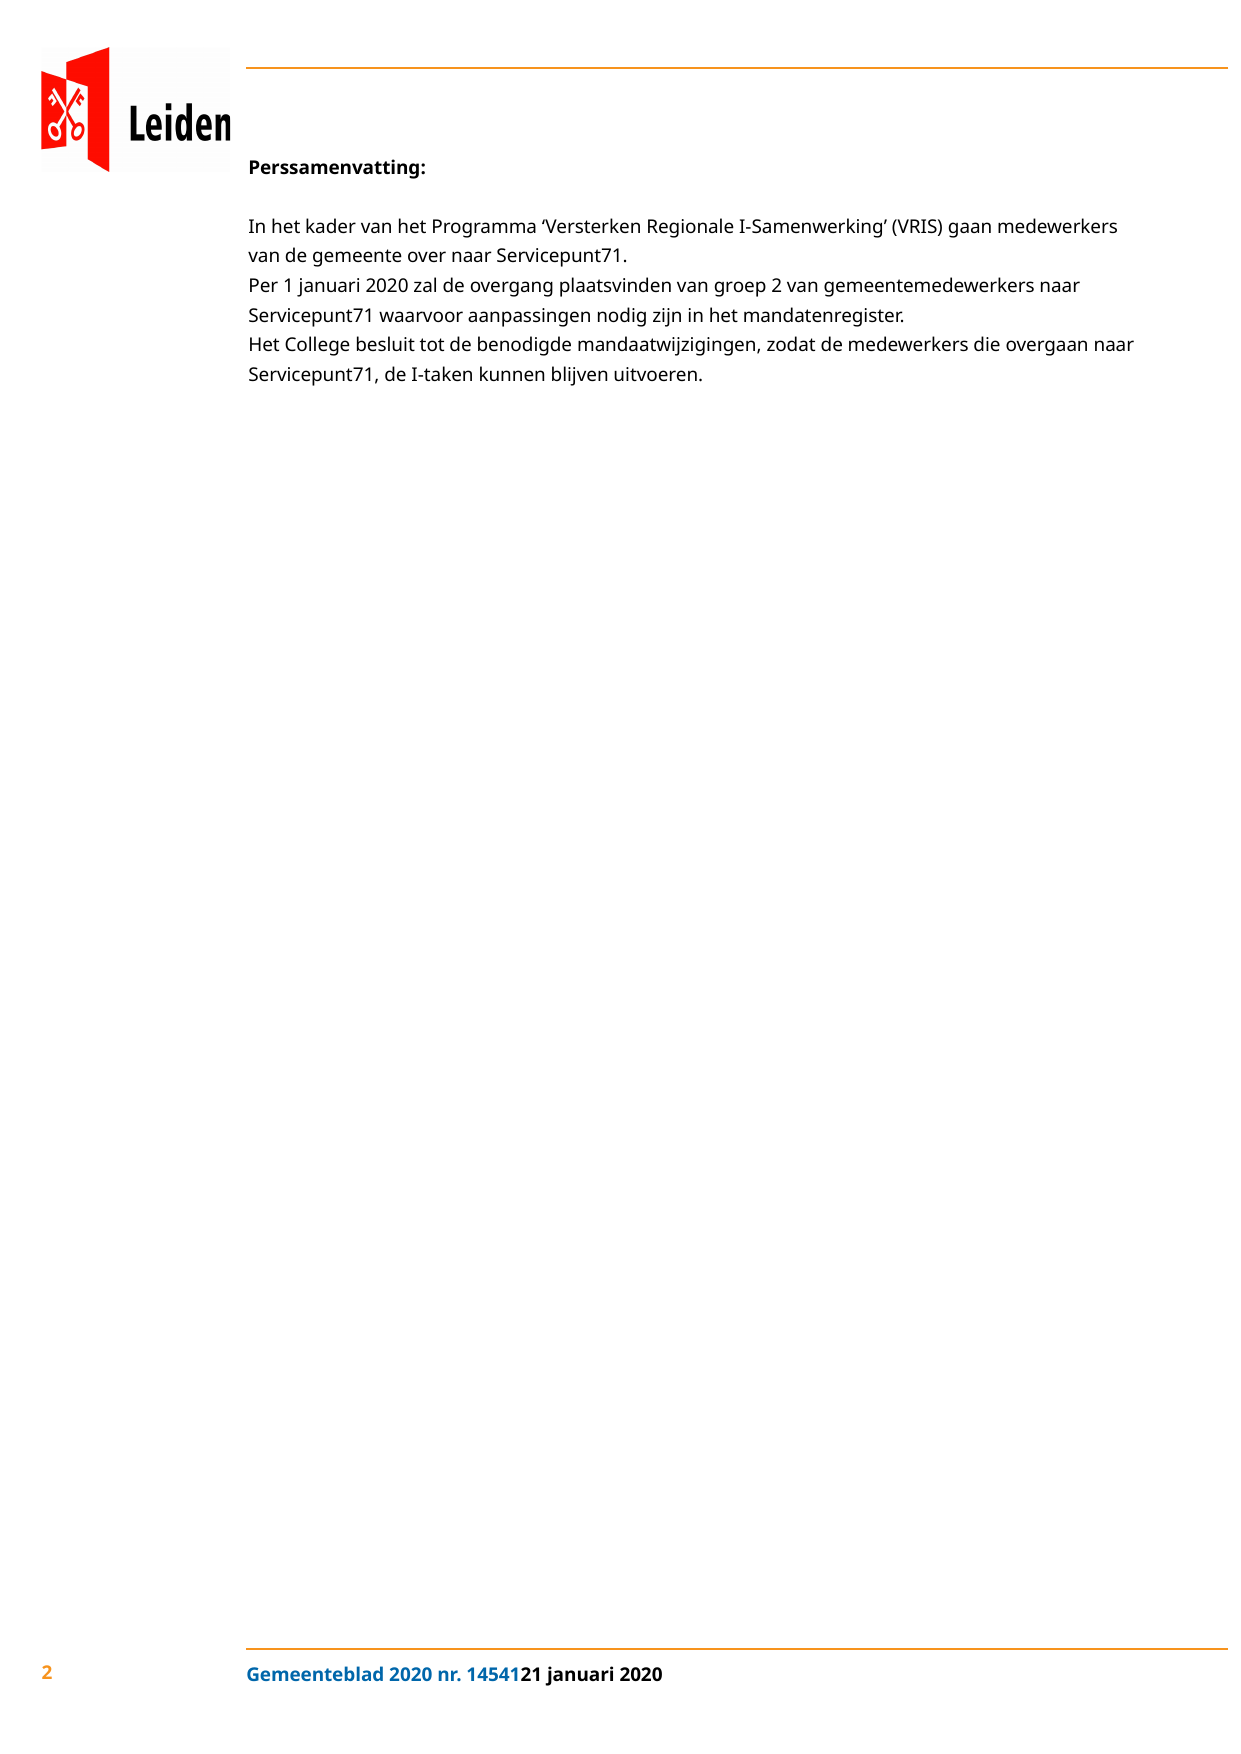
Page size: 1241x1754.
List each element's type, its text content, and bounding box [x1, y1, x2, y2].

text Perssamenvatting: [248, 154, 1152, 180]
text Per 1 januari 2020 zal de overgang plaatsvinden van groep 2 van gemeentemedewerkers naar Servicepunt71 waarvoor aanpassingen nodig zijn in het mandatenregister. [248, 272, 1152, 328]
picture [41, 47, 231, 172]
text Het College besluit tot de benodigde mandaatwijzigingen, zodat de medewerkers die overgaan naar Servicepunt71, de I-taken kunnen blijven uitvoeren. [248, 331, 1152, 387]
text In het kader van het Programma ‘Versterken Regionale I-Samenwerking’ (VRIS) gaan medewerkers van de gemeente over naar Servicepunt71. [248, 213, 1152, 268]
